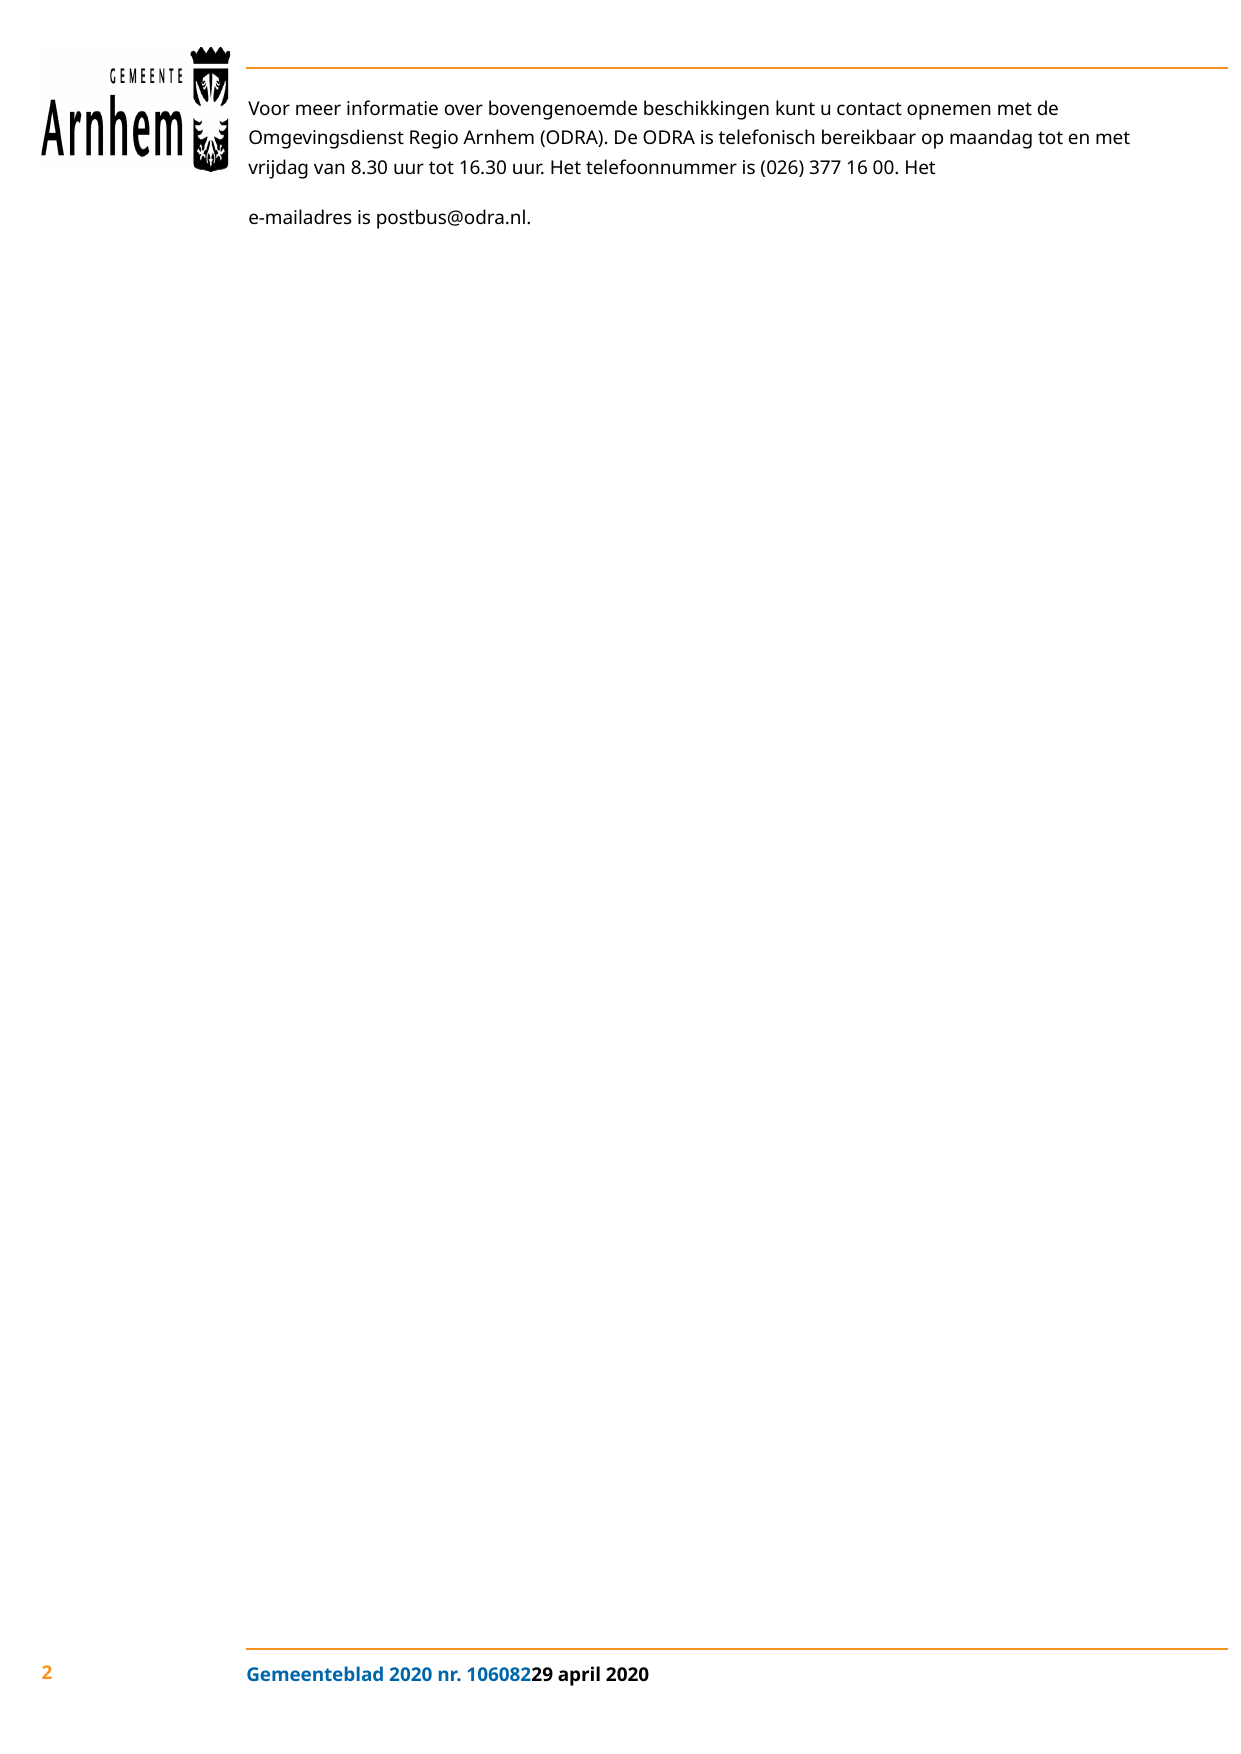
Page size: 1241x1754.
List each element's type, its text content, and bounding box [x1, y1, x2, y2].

picture [41, 47, 231, 172]
text Voor meer informatie over bovengenoemde beschikkingen kunt u contact opnemen met de Omgevingsdienst Regio Arnhem (ODRA). De ODRA is telefonisch bereikbaar op maandag tot en met vrijdag van 8.30 uur tot 16.30 uur. Het telefoonnummer is (026) 377 16 00. Het [248, 95, 1152, 180]
text e-mailadres is postbus@odra.nl. [248, 204, 1152, 230]
